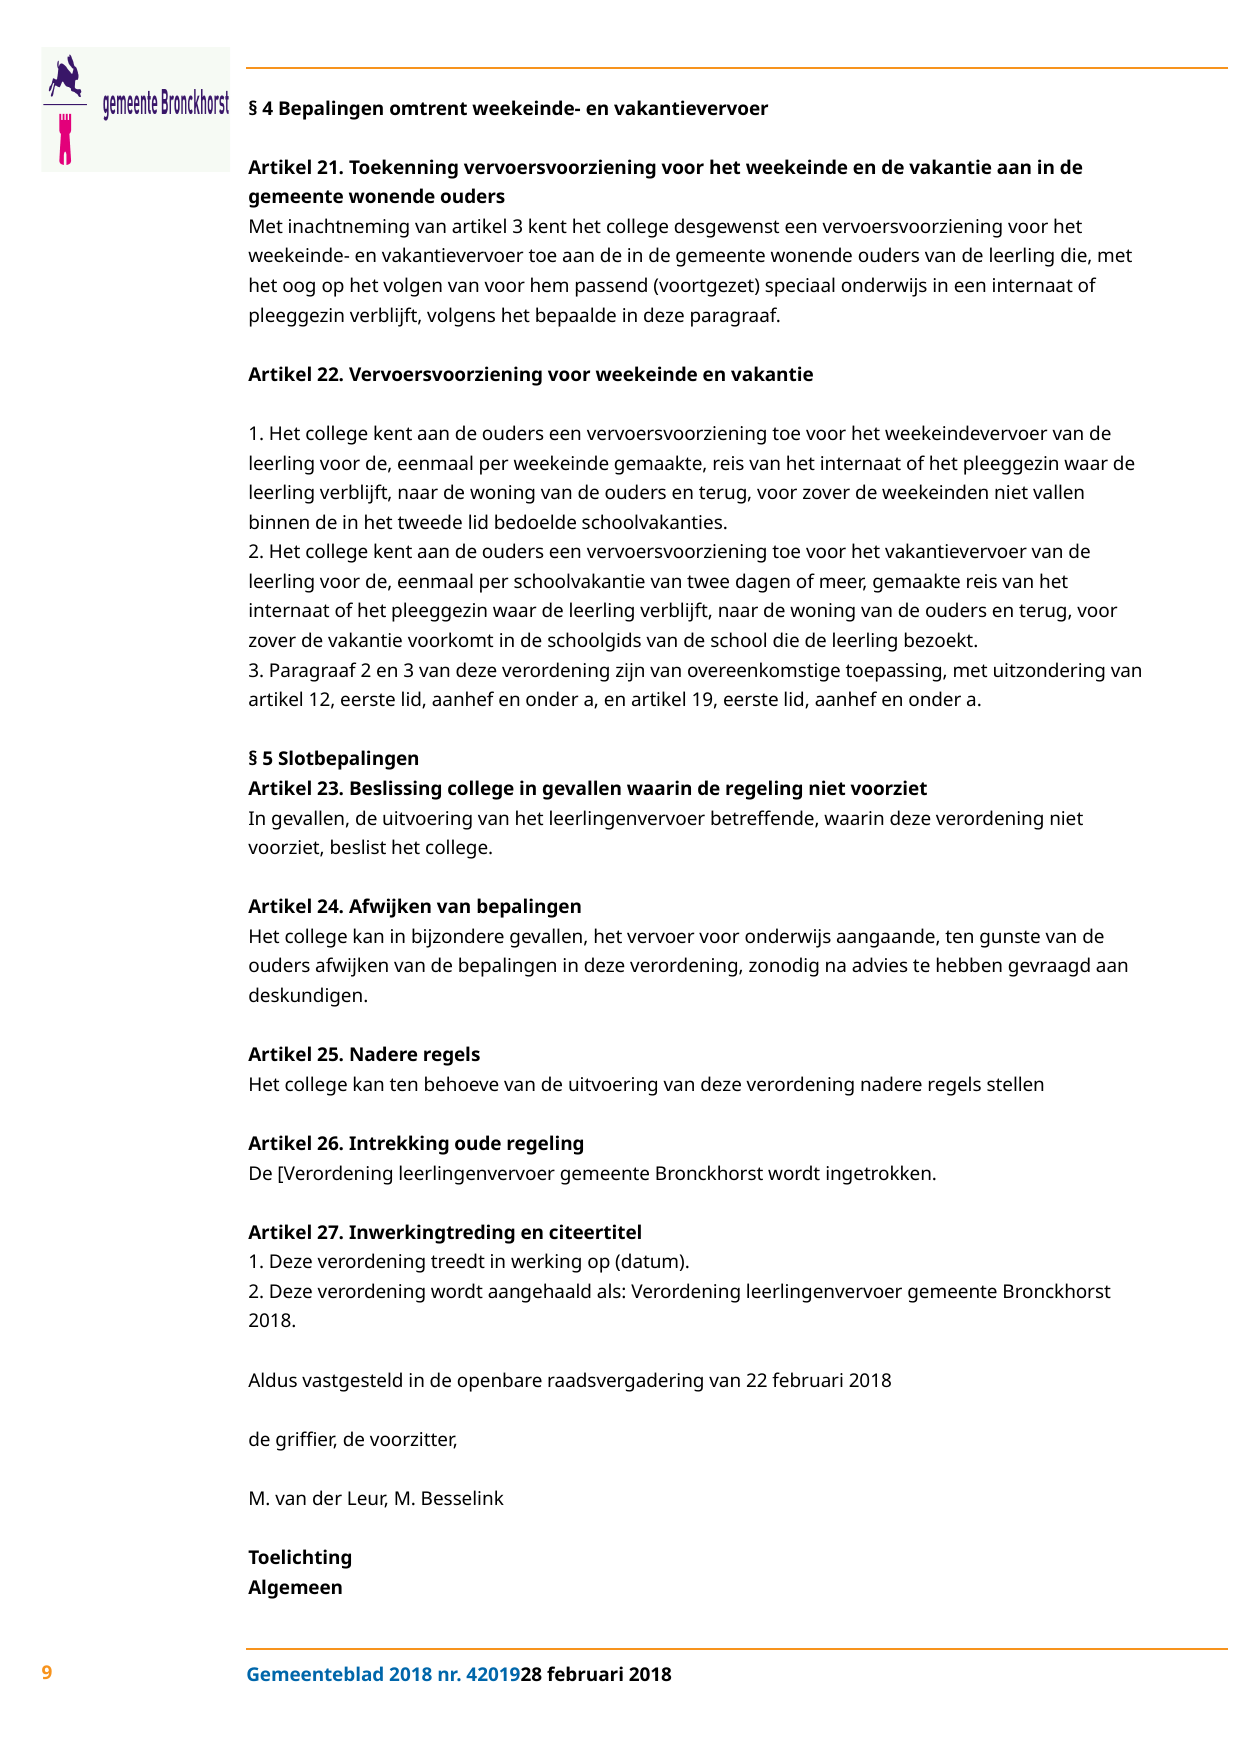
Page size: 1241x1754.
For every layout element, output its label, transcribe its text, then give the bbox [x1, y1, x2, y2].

text Artikel 21. Toekenning vervoersvoorziening voor het weekeinde en de vakantie aan in de gemeente wonende ouders [248, 154, 1152, 209]
text Toelichting [248, 1544, 1152, 1570]
text 2. Het college kent aan de ouders een vervoersvoorziening toe voor het vakantievervoer van de leerling voor de, eenmaal per schoolvakantie van twee dagen of meer, gemaakte reis van het internaat of het pleeggezin waar de leerling verblijft, naar de woning van de ouders en terug, voor zover de vakantie voorkomt in de schoolgids van de school die de leerling bezoekt. [248, 538, 1152, 653]
text Artikel 23. Beslissing college in gevallen waarin de regeling niet voorziet [248, 775, 1152, 801]
text 3. Paragraaf 2 en 3 van deze verordening zijn van overeenkomstige toepassing, met uitzondering van artikel 12, eerste lid, aanhef en onder a, en artikel 19, eerste lid, aanhef en onder a. [248, 657, 1152, 712]
text M. van der Leur, M. Besselink [248, 1485, 1152, 1511]
text Artikel 24. Afwijken van bepalingen [248, 893, 1152, 919]
text Artikel 27. Inwerkingtreding en citeertitel [248, 1219, 1152, 1245]
text Aldus vastgesteld in de openbare raadsvergadering van 22 februari 2018 [248, 1367, 1152, 1393]
text Artikel 26. Intrekking oude regeling [248, 1130, 1152, 1156]
picture [41, 47, 231, 172]
text Het college kan ten behoeve van de uitvoering van deze verordening nadere regels stellen [248, 1071, 1152, 1097]
text De [Verordening leerlingenvervoer gemeente Bronckhorst wordt ingetrokken. [248, 1160, 1152, 1186]
text In gevallen, de uitvoering van het leerlingenvervoer betreffende, waarin deze verordening niet voorziet, beslist het college. [248, 805, 1152, 860]
text 2. Deze verordening wordt aangehaald als: Verordening leerlingenvervoer gemeente Bronckhorst 2018. [248, 1278, 1152, 1333]
text § 5 Slotbepalingen [248, 746, 1152, 771]
text Artikel 25. Nadere regels [248, 1041, 1152, 1067]
text Artikel 22. Vervoersvoorziening voor weekeinde en vakantie [248, 361, 1152, 387]
text Met inachtneming van artikel 3 kent het college desgewenst een vervoersvoorziening voor het weekeinde- en vakantievervoer toe aan de in de gemeente wonende ouders van de leerling die, met het oog op het volgen van voor hem passend (voortgezet) speciaal onderwijs in een internaat of pleeggezin verblijft, volgens het bepaalde in deze paragraaf. [248, 213, 1152, 328]
text § 4 Bepalingen omtrent weekeinde- en vakantievervoer [248, 95, 1152, 121]
text Het college kan in bijzondere gevallen, het vervoer voor onderwijs aangaande, ten gunste van de ouders afwijken van de bepalingen in deze verordening, zonodig na advies te hebben gevraagd aan deskundigen. [248, 923, 1152, 1008]
text 1. Deze verordening treedt in werking op (datum). [248, 1248, 1152, 1274]
text de griffier, de voorzitter, [248, 1426, 1152, 1452]
text Algemeen [248, 1574, 1152, 1600]
text 1. Het college kent aan de ouders een vervoersvoorziening toe voor het weekeindevervoer van de leerling voor de, eenmaal per weekeinde gemaakte, reis van het internaat of het pleeggezin waar de leerling verblijft, naar de woning van de ouders en terug, voor zover de weekeinden niet vallen binnen de in het tweede lid bedoelde schoolvakanties. [248, 420, 1152, 535]
